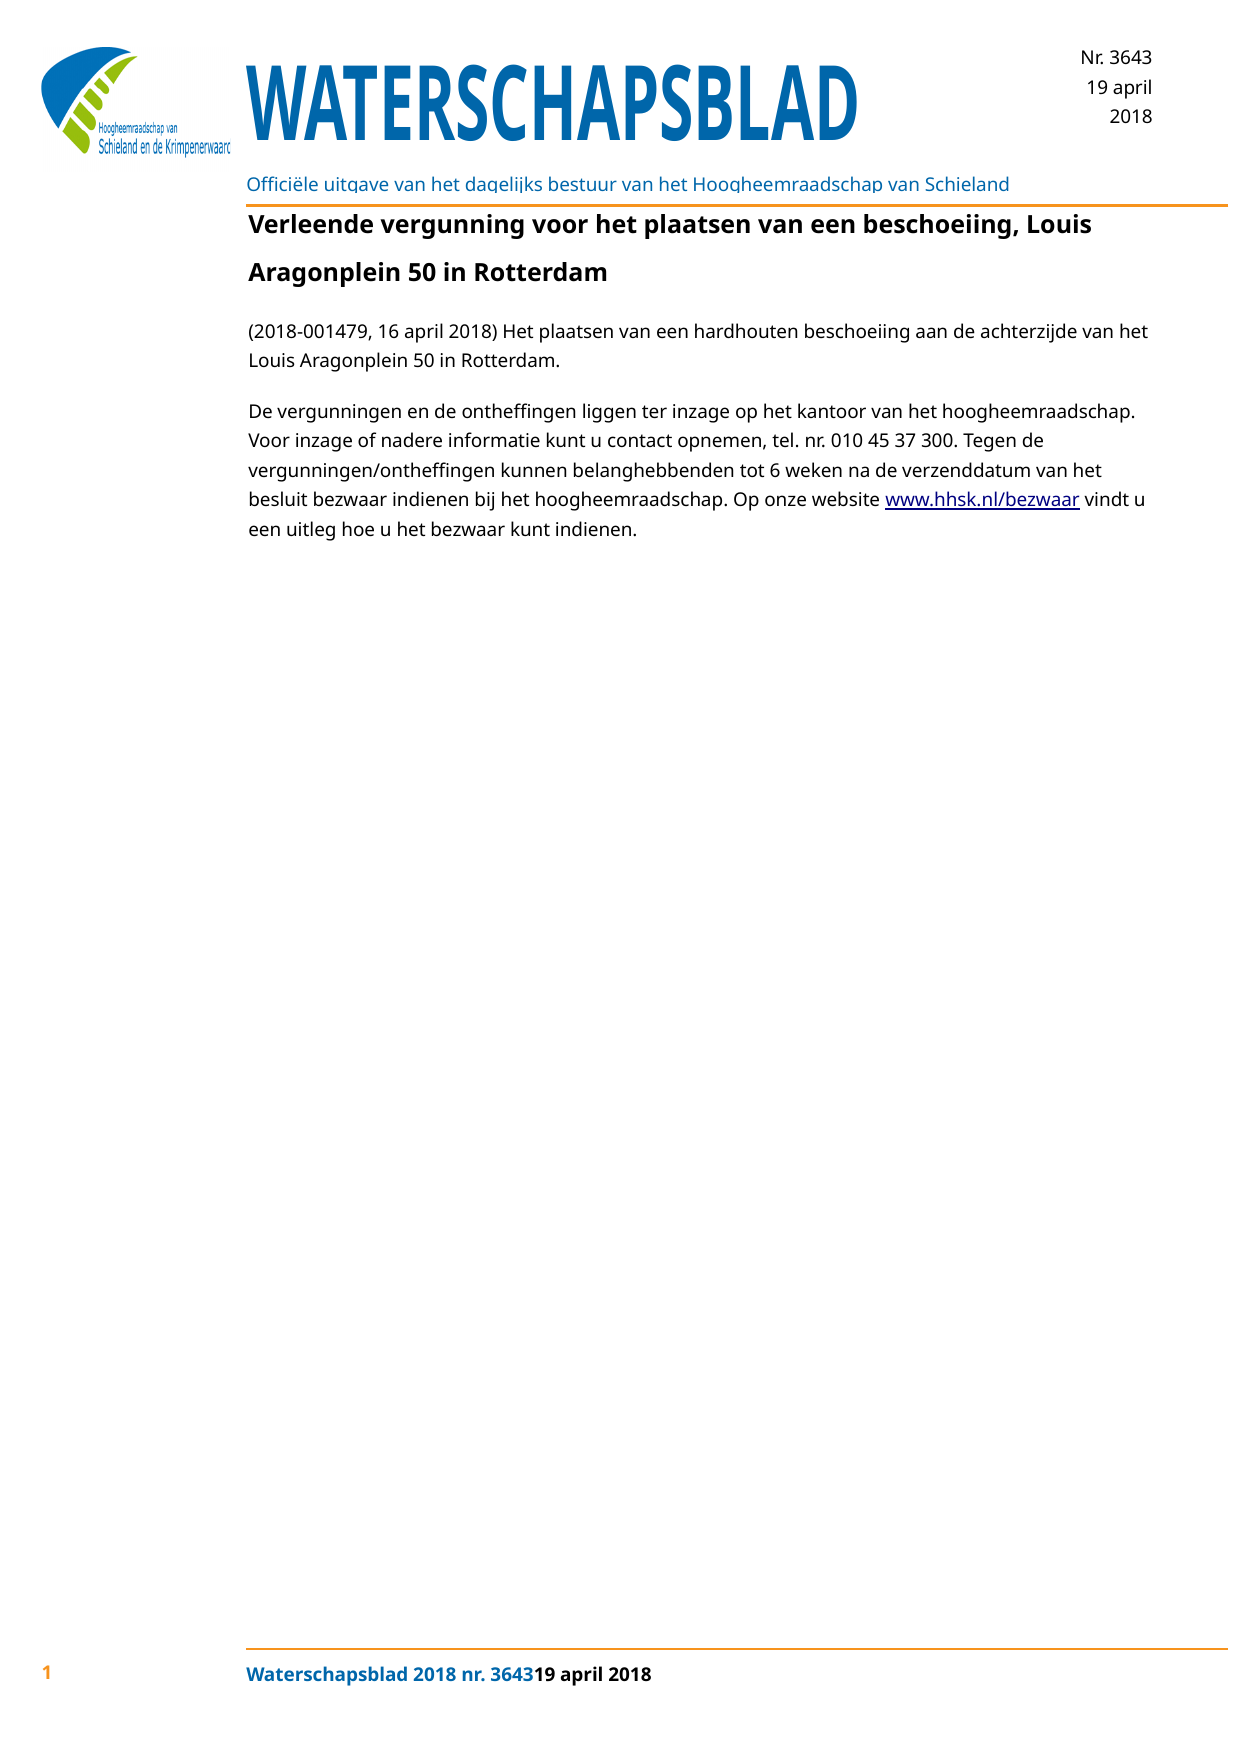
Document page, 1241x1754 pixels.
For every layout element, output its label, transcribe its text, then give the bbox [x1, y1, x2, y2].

text De vergunningen en de ontheffingen liggen ter inzage op het kantoor van het hoogheemraadschap. Voor inzage of nadere informatie kunt u contact opnemen, tel. nr. 010 45 37 300. Tegen de vergunningen/ontheffingen kunnen belanghebbenden tot 6 weken na de verzenddatum van het besluit bezwaar indienen bij het hoogheemraadschap. Op onze website www.hhsk.nl/bezwaar vindt u een uitleg hoe u het bezwaar kunt indienen. [248, 398, 1152, 542]
text (2018-001479, 16 april 2018) Het plaatsen van een hardhouten beschoeiing aan de achterzijde van het Louis Aragonplein 50 in Rotterdam. [248, 318, 1152, 373]
text Verleende vergunning voor het plaatsen van een beschoeiing, Louis Aragonplein 50 in Rotterdam [248, 207, 1152, 288]
picture [41, 47, 231, 172]
